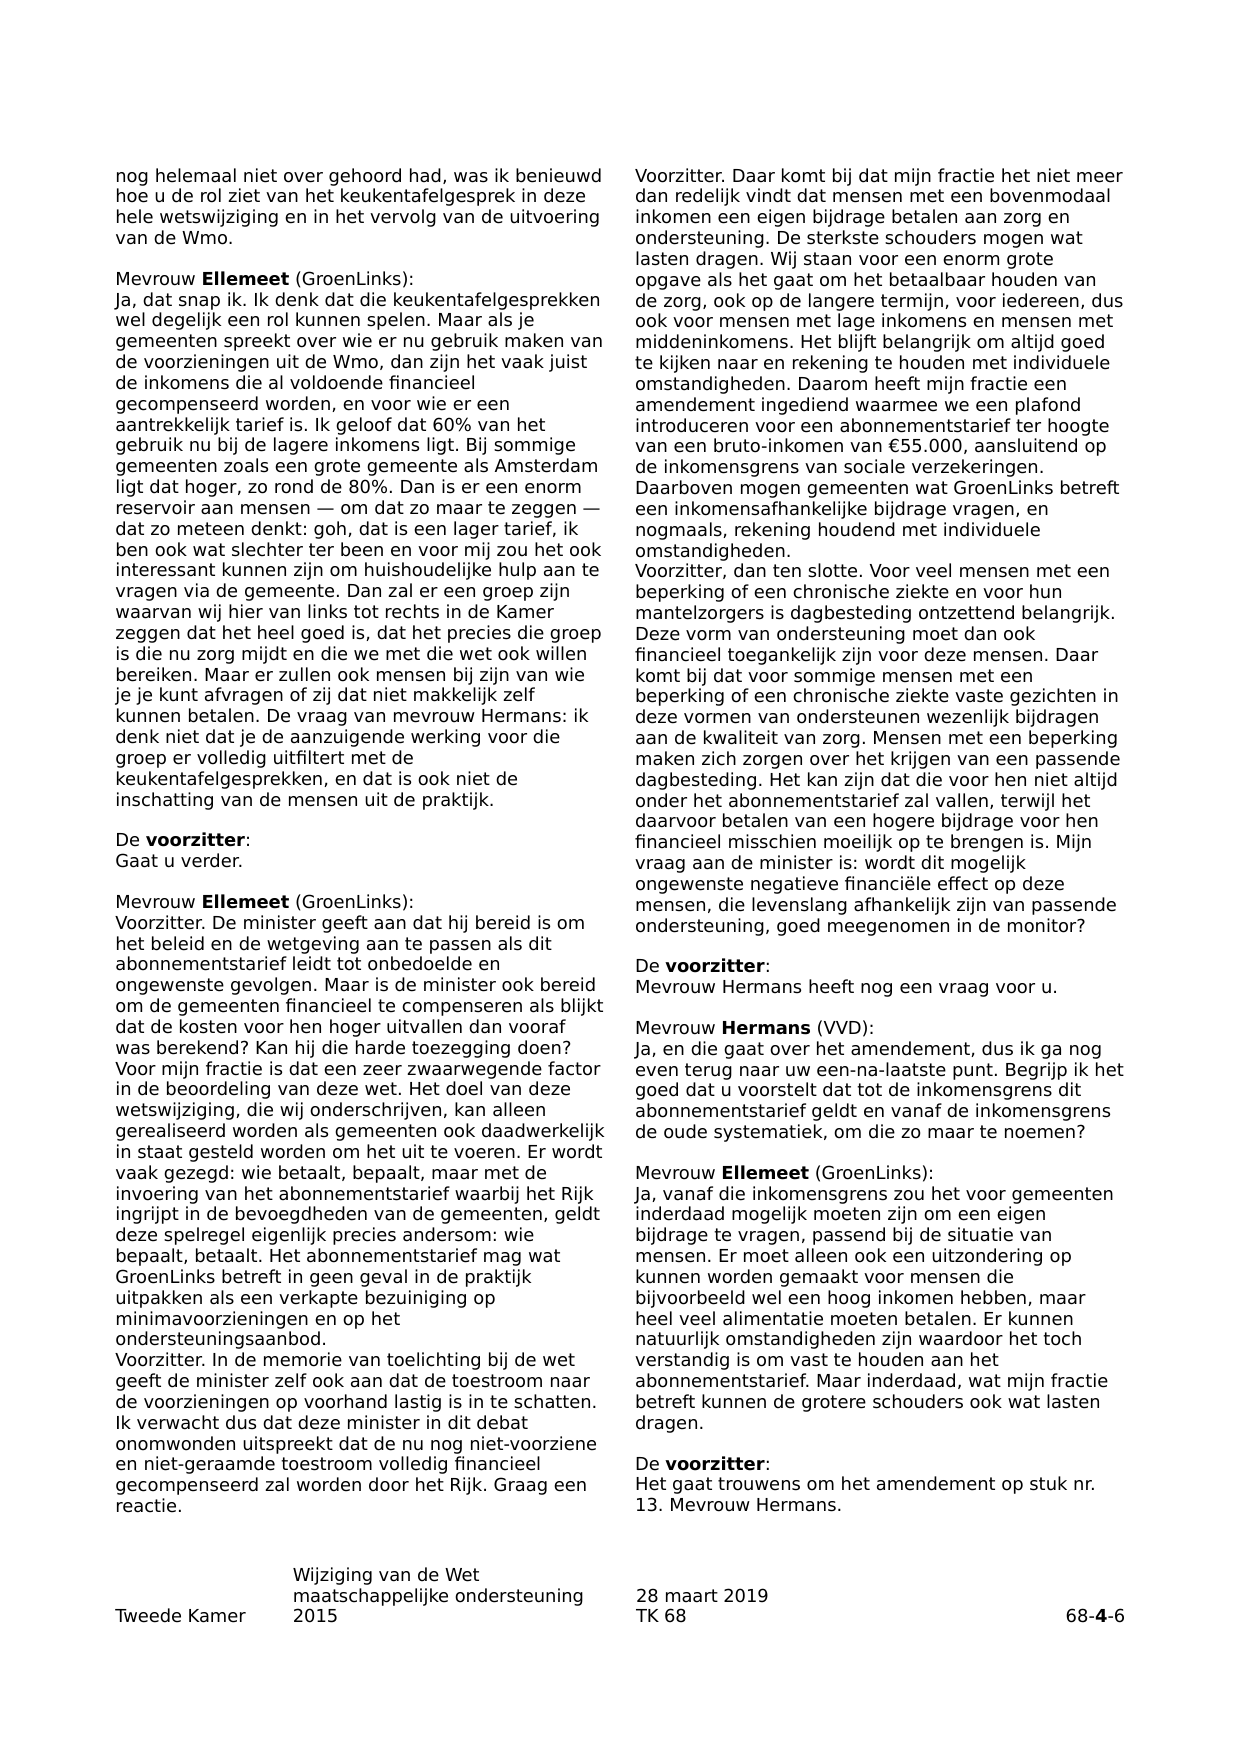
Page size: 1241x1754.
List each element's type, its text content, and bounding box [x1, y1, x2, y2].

text De voorzitter: [635, 956, 1125, 977]
text Ja, dat snap ik. Ik denk dat die keukentafelgesprekken wel degelijk een rol kunnen spelen. Maar als je gemeenten spreekt over wie er nu gebruik maken van de voorzieningen uit de Wmo, dan zijn het vaak juist de inkomens die al voldoende financieel gecompenseerd worden, en voor wie er een aantrekkelijk tarief is. Ik geloof dat 60% van het gebruik nu bij de lagere inkomens ligt. Bij sommige gemeenten zoals een grote gemeente als Amsterdam ligt dat hoger, zo rond de 80%. Dan is er een enorm reservoir aan mensen — om dat zo maar te zeggen — dat zo meteen denkt: goh, dat is een lager tarief, ik ben ook wat slechter ter been en voor mij zou het ook interessant kunnen zijn om huishoudelijke hulp aan te vragen via de gemeente. Dan zal er een groep zijn waarvan wij hier van links tot rechts in de Kamer zeggen dat het heel goed is, dat het precies die groep is die nu zorg mijdt en die we met die wet ook willen bereiken. Maar er zullen ook mensen bij zijn van wie je je kunt afvragen of zij dat niet makkelijk zelf kunnen betalen. De vraag van mevrouw Hermans: ik denk niet dat je de aanzuigende werking voor die groep er volledig uitfiltert met de keukentafelgesprekken, en dat is ook niet de inschatting van de mensen uit de praktijk. [115, 289, 605, 810]
text Voorzitter. In de memorie van toelichting bij de wet geeft de minister zelf ook aan dat de toestroom naar de voorzieningen op voorhand lastig is in te schatten. Ik verwacht dus dat deze minister in dit debat onomwonden uitspreekt dat de nu nog niet-voorziene en niet-geraamde toestroom volledig financieel gecompenseerd zal worden door het Rijk. Graag een reactie. [115, 1350, 605, 1517]
text Voorzitter, dan ten slotte. Voor veel mensen met een beperking of een chronische ziekte en voor hun mantelzorgers is dagbesteding ontzettend belangrijk. Deze vorm van ondersteuning moet dan ook financieel toegankelijk zijn voor deze mensen. Daar komt bij dat voor sommige mensen met een beperking of een chronische ziekte vaste gezichten in deze vormen van ondersteunen wezenlijk bijdragen aan de kwaliteit van zorg. Mensen met een beperking maken zich zorgen over het krijgen van een passende dagbesteding. Het kan zijn dat die voor hen niet altijd onder het abonnementstarief zal vallen, terwijl het daarvoor betalen van een hogere bijdrage voor hen financieel misschien moeilijk op te brengen is. Mijn vraag aan de minister is: wordt dit mogelijk ongewenste negatieve financiële effect op deze mensen, die levenslang afhankelijk zijn van passende ondersteuning, goed meegenomen in de monitor? [635, 561, 1125, 936]
text Mevrouw Hermans heeft nog een vraag voor u. [635, 977, 1125, 998]
text Mevrouw Ellemeet (GroenLinks): [635, 1163, 1125, 1183]
text Gaat u verder. [115, 851, 605, 872]
text Ja, vanaf die inkomensgrens zou het voor gemeenten inderdaad mogelijk moeten zijn om een eigen bijdrage te vragen, passend bij de situatie van mensen. Er moet alleen ook een uitzondering op kunnen worden gemaakt voor mensen die bijvoorbeeld wel een hoog inkomen hebben, maar heel veel alimentatie moeten betalen. Er kunnen natuurlijk omstandigheden zijn waardoor het toch verstandig is om vast te houden aan het abonnementstarief. Maar inderdaad, wat mijn fractie betreft kunnen de grotere schouders ook wat lasten dragen. [635, 1183, 1125, 1433]
text Mevrouw Ellemeet (GroenLinks): [115, 892, 605, 912]
text De voorzitter: [115, 830, 605, 851]
text Voorzitter. De minister geeft aan dat hij bereid is om het beleid en de wetgeving aan te passen als dit abonnementstarief leidt tot onbedoelde en ongewenste gevolgen. Maar is de minister ook bereid om de gemeenten financieel te compenseren als blijkt dat de kosten voor hen hoger uitvallen dan vooraf was berekend? Kan hij die harde toezegging doen? Voor mijn fractie is dat een zeer zwaarwegende factor in de beoordeling van deze wet. Het doel van deze wetswijziging, die wij onderschrijven, kan alleen gerealiseerd worden als gemeenten ook daadwerkelijk in staat gesteld worden om het uit te voeren. Er wordt vaak gezegd: wie betaalt, bepaalt, maar met de invoering van het abonnementstarief waarbij het Rijk ingrijpt in de bevoegdheden van de gemeenten, geldt deze spelregel eigenlijk precies andersom: wie bepaalt, betaalt. Het abonnementstarief mag wat GroenLinks betreft in geen geval in de praktijk uitpakken als een verkapte bezuiniging op minimavoorzieningen en op het ondersteuningsaanbod. [115, 912, 605, 1350]
text Mevrouw Ellemeet (GroenLinks): [115, 269, 605, 289]
text Het gaat trouwens om het amendement op stuk nr. 13. Mevrouw Hermans. [635, 1474, 1125, 1516]
text Voorzitter. Daar komt bij dat mijn fractie het niet meer dan redelijk vindt dat mensen met een bovenmodaal inkomen een eigen bijdrage betalen aan zorg en ondersteuning. De sterkste schouders mogen wat lasten dragen. Wij staan voor een enorm grote opgave als het gaat om het betaalbaar houden van de zorg, ook op de langere termijn, voor iedereen, dus ook voor mensen met lage inkomens en mensen met middeninkomens. Het blijft belangrijk om altijd goed te kijken naar en rekening te houden met individuele omstandigheden. Daarom heeft mijn fractie een amendement ingediend waarmee we een plafond introduceren voor een abonnementstarief ter hoogte van een bruto-inkomen van €55.000, aansluitend op de inkomensgrens van sociale verzekeringen. Daarboven mogen gemeenten wat GroenLinks betreft een inkomensafhankelijke bijdrage vragen, en nogmaals, rekening houdend met individuele omstandigheden. [635, 165, 1125, 561]
text nog helemaal niet over gehoord had, was ik benieuwd hoe u de rol ziet van het keukentafelgesprek in deze hele wetswijziging en in het vervolg van de uitvoering van de Wmo. [115, 165, 605, 249]
text Ja, en die gaat over het amendement, dus ik ga nog even terug naar uw een-na-laatste punt. Begrijp ik het goed dat u voorstelt dat tot de inkomensgrens dit abonnementstarief geldt en vanaf de inkomensgrens de oude systematiek, om die zo maar te noemen? [635, 1038, 1125, 1143]
text Mevrouw Hermans (VVD): [635, 1018, 1125, 1038]
text De voorzitter: [635, 1453, 1125, 1474]
